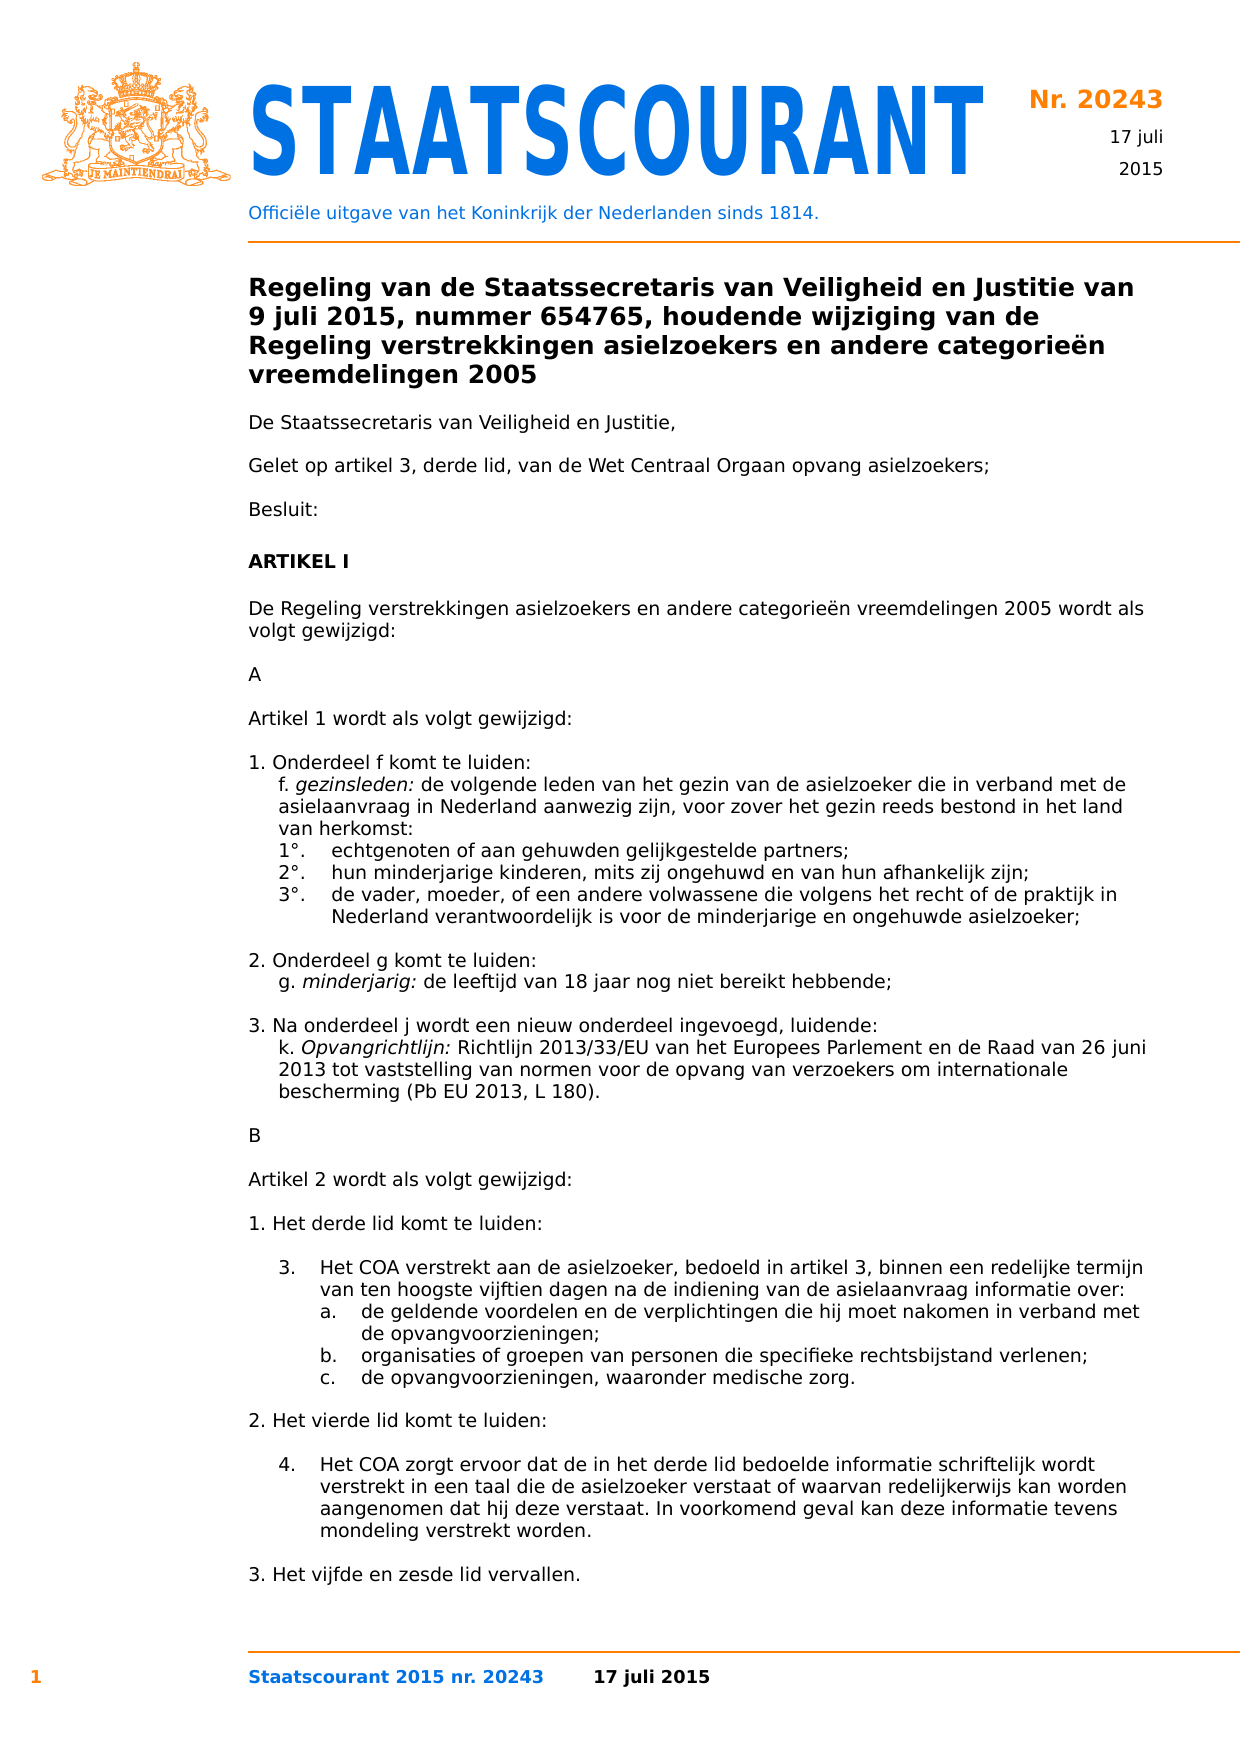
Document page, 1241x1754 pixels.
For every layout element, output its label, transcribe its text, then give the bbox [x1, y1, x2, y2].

table_header STAATSCOURANT [248, 62, 998, 203]
text 3°. de vader, moeder, of een andere volwassene die volgens het recht of de praktijk in Nederland verantwoordelijk is voor de minderjarige en ongehuwde asielzoeker; [278, 884, 1163, 928]
table_cell 17 juli [998, 121, 1240, 153]
text 4. Het COA zorgt ervoor dat de in het derde lid bedoelde informatie schriftelijk wordt verstrekt in een taal die de asielzoeker verstaat of waarvan redelijkerwijs kan worden aangenomen dat hij deze verstaat. In voorkomend geval kan deze informatie tevens mondeling verstrekt worden. [278, 1454, 1163, 1542]
text 3. Na onderdeel j wordt een nieuw onderdeel ingevoegd, luidende: [248, 1015, 1163, 1037]
text k. Opvangrichtlijn: Richtlijn 2013/33/EU van het Europees Parlement en de Raad van 26 juni 2013 tot vaststelling van normen voor de opvang van verzoekers om internationale bescherming (Pb EU 2013, L 180). [278, 1037, 1163, 1103]
text Artikel 1 wordt als volgt gewijzigd: [248, 708, 1163, 730]
table_header [25, 62, 248, 241]
text 1°. echtgenoten of aan gehuwden gelijkgestelde partners; [278, 840, 1163, 862]
text 2. Het vierde lid komt te luiden: [248, 1410, 1163, 1432]
subtitle ARTIKEL I [248, 551, 1163, 573]
text Besluit: [248, 499, 1163, 521]
picture [41, 62, 231, 186]
text 2. Onderdeel g komt te luiden: [248, 949, 1163, 971]
text Artikel 2 wordt als volgt gewijzigd: [248, 1169, 1163, 1191]
text 3. Het COA verstrekt aan de asielzoeker, bedoeld in artikel 3, binnen een redelijke termijn van ten hoogste vijftien dagen na de indiening van de asielaanvraag informatie over: [278, 1257, 1163, 1301]
text g. minderjarig: de leeftijd van 18 jaar nog niet bereikt hebbende; [278, 971, 1163, 993]
text a. de geldende voordelen en de verplichtingen die hij moet nakomen in verband met de opvangvoorzieningen; [319, 1301, 1163, 1344]
table_cell Officiële uitgave van het Koninkrijk der Nederlanden sinds 1814. [248, 203, 1240, 241]
text B [248, 1125, 1163, 1147]
subtitle Regeling van de Staatssecretaris van Veiligheid en Justitie van 9 juli 2015, nummer 654765, houdende wijziging van de Regeling verstrekkingen asielzoekers en andere categorieën vreemdelingen 2005 [248, 273, 1163, 390]
text b. organisaties of groepen van personen die specifieke rechtsbijstand verlenen; [319, 1344, 1163, 1367]
text De Regeling verstrekkingen asielzoekers en andere categorieën vreemdelingen 2005 wordt als volgt gewijzigd: [248, 598, 1163, 642]
text 2°. hun minderjarige kinderen, mits zij ongehuwd en van hun afhankelijk zijn; [278, 862, 1163, 884]
text 1. Het derde lid komt te luiden: [248, 1213, 1163, 1235]
text f. gezinsleden: de volgende leden van het gezin van de asielzoeker die in verband met de asielaanvraag in Nederland aanwezig zijn, voor zover het gezin reeds bestond in het land van herkomst: [278, 774, 1163, 840]
table_header Nr. 20243 [998, 62, 1240, 121]
text De Staatssecretaris van Veiligheid en Justitie, [248, 412, 1163, 433]
text c. de opvangvoorzieningen, waaronder medische zorg. [319, 1367, 1163, 1388]
text 1. Onderdeel f komt te luiden: [248, 752, 1163, 774]
text Gelet op artikel 3, derde lid, van de Wet Centraal Orgaan opvang asielzoekers; [248, 455, 1163, 477]
text 3. Het vijfde en zesde lid vervallen. [248, 1564, 1163, 1586]
text A [248, 664, 1163, 686]
table_cell 2015 [998, 153, 1240, 203]
